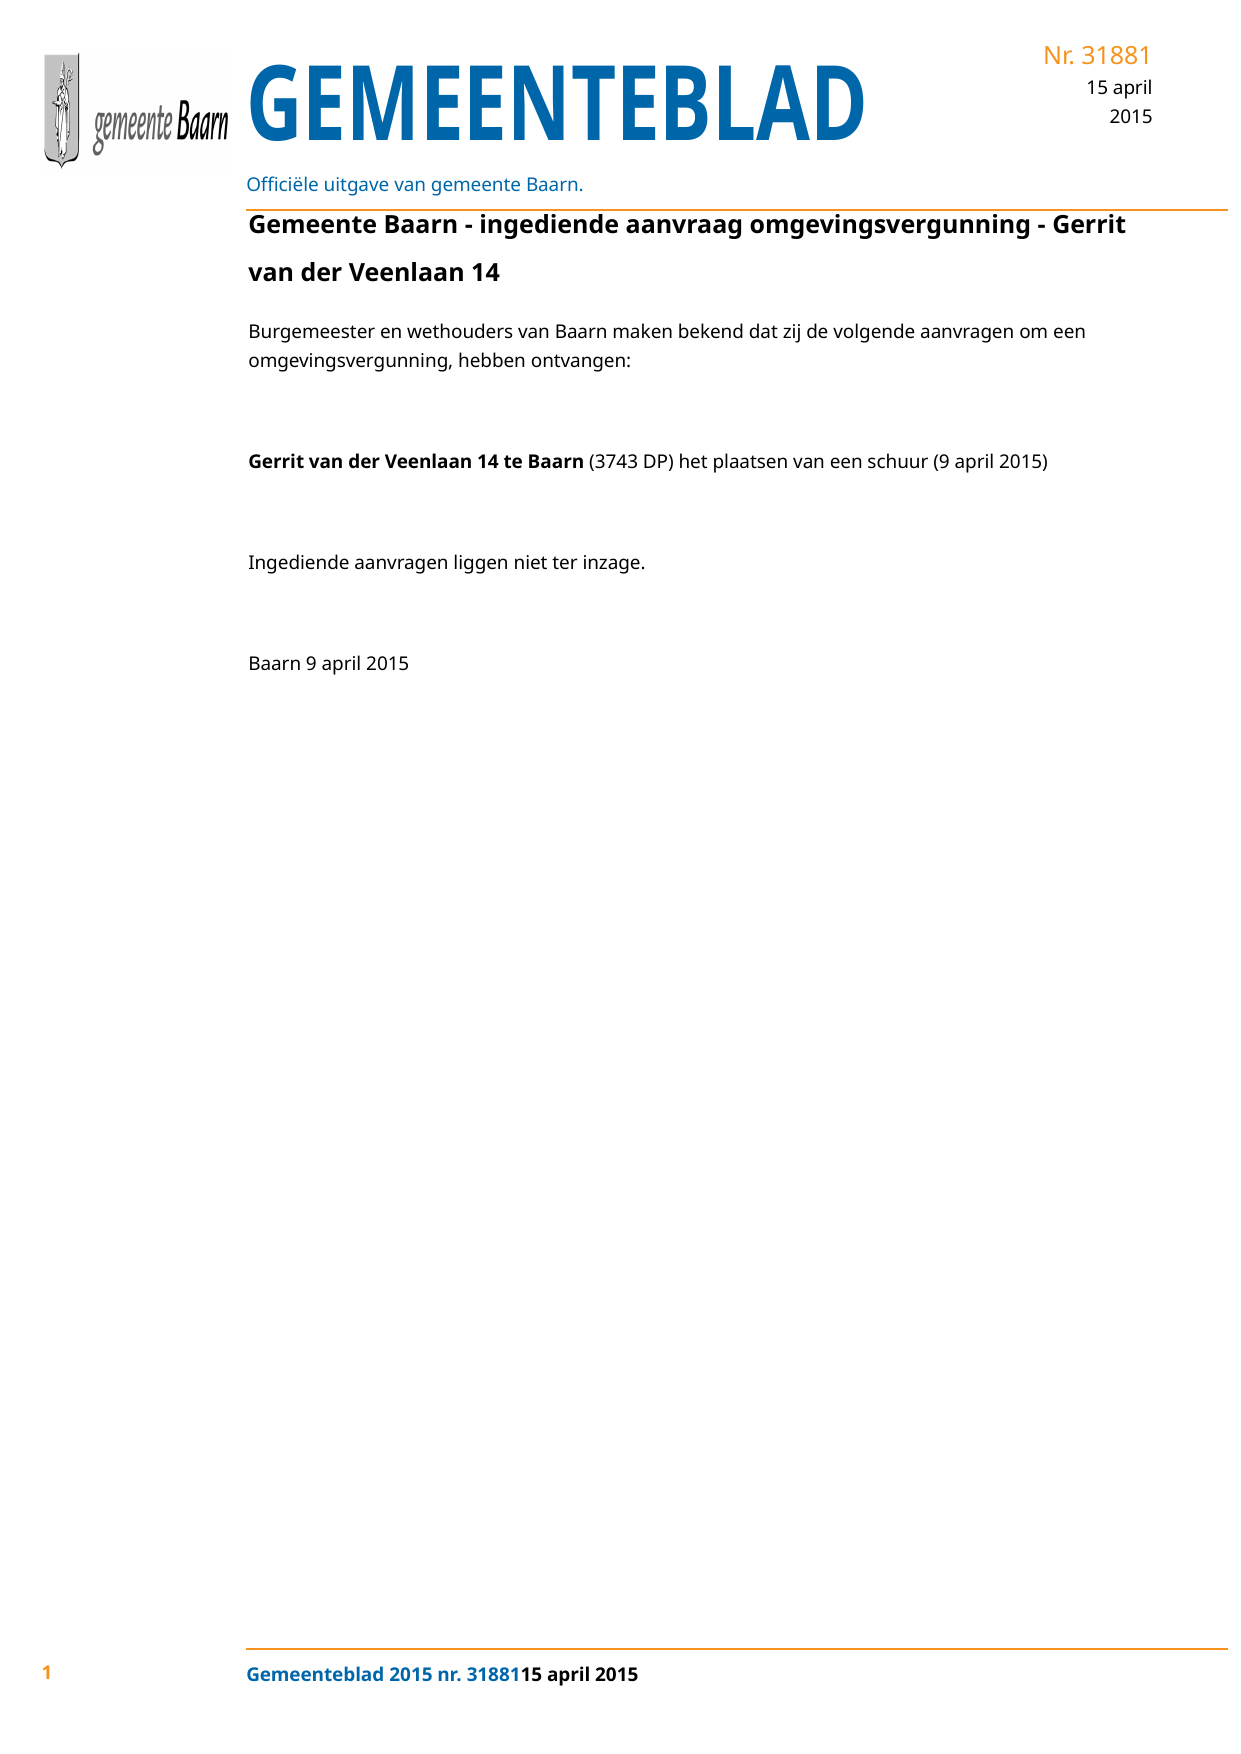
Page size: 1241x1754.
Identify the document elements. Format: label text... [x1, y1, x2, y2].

text Gerrit van der Veenlaan 14 te Baarn (3743 DP) het plaatsen van een schuur (9 april 2015) [248, 448, 1152, 474]
text Ingediende aanvragen liggen niet ter inzage. [248, 549, 1152, 575]
text Baarn 9 april 2015 [248, 650, 1152, 676]
text Burgemeester en wethouders van Baarn maken bekend dat zij de volgende aanvragen om een omgevingsvergunning, hebben ontvangen: [248, 318, 1152, 373]
picture [41, 47, 231, 172]
text Gemeente Baarn - ingediende aanvraag omgevingsvergunning - Gerrit van der Veenlaan 14 [248, 211, 1152, 288]
